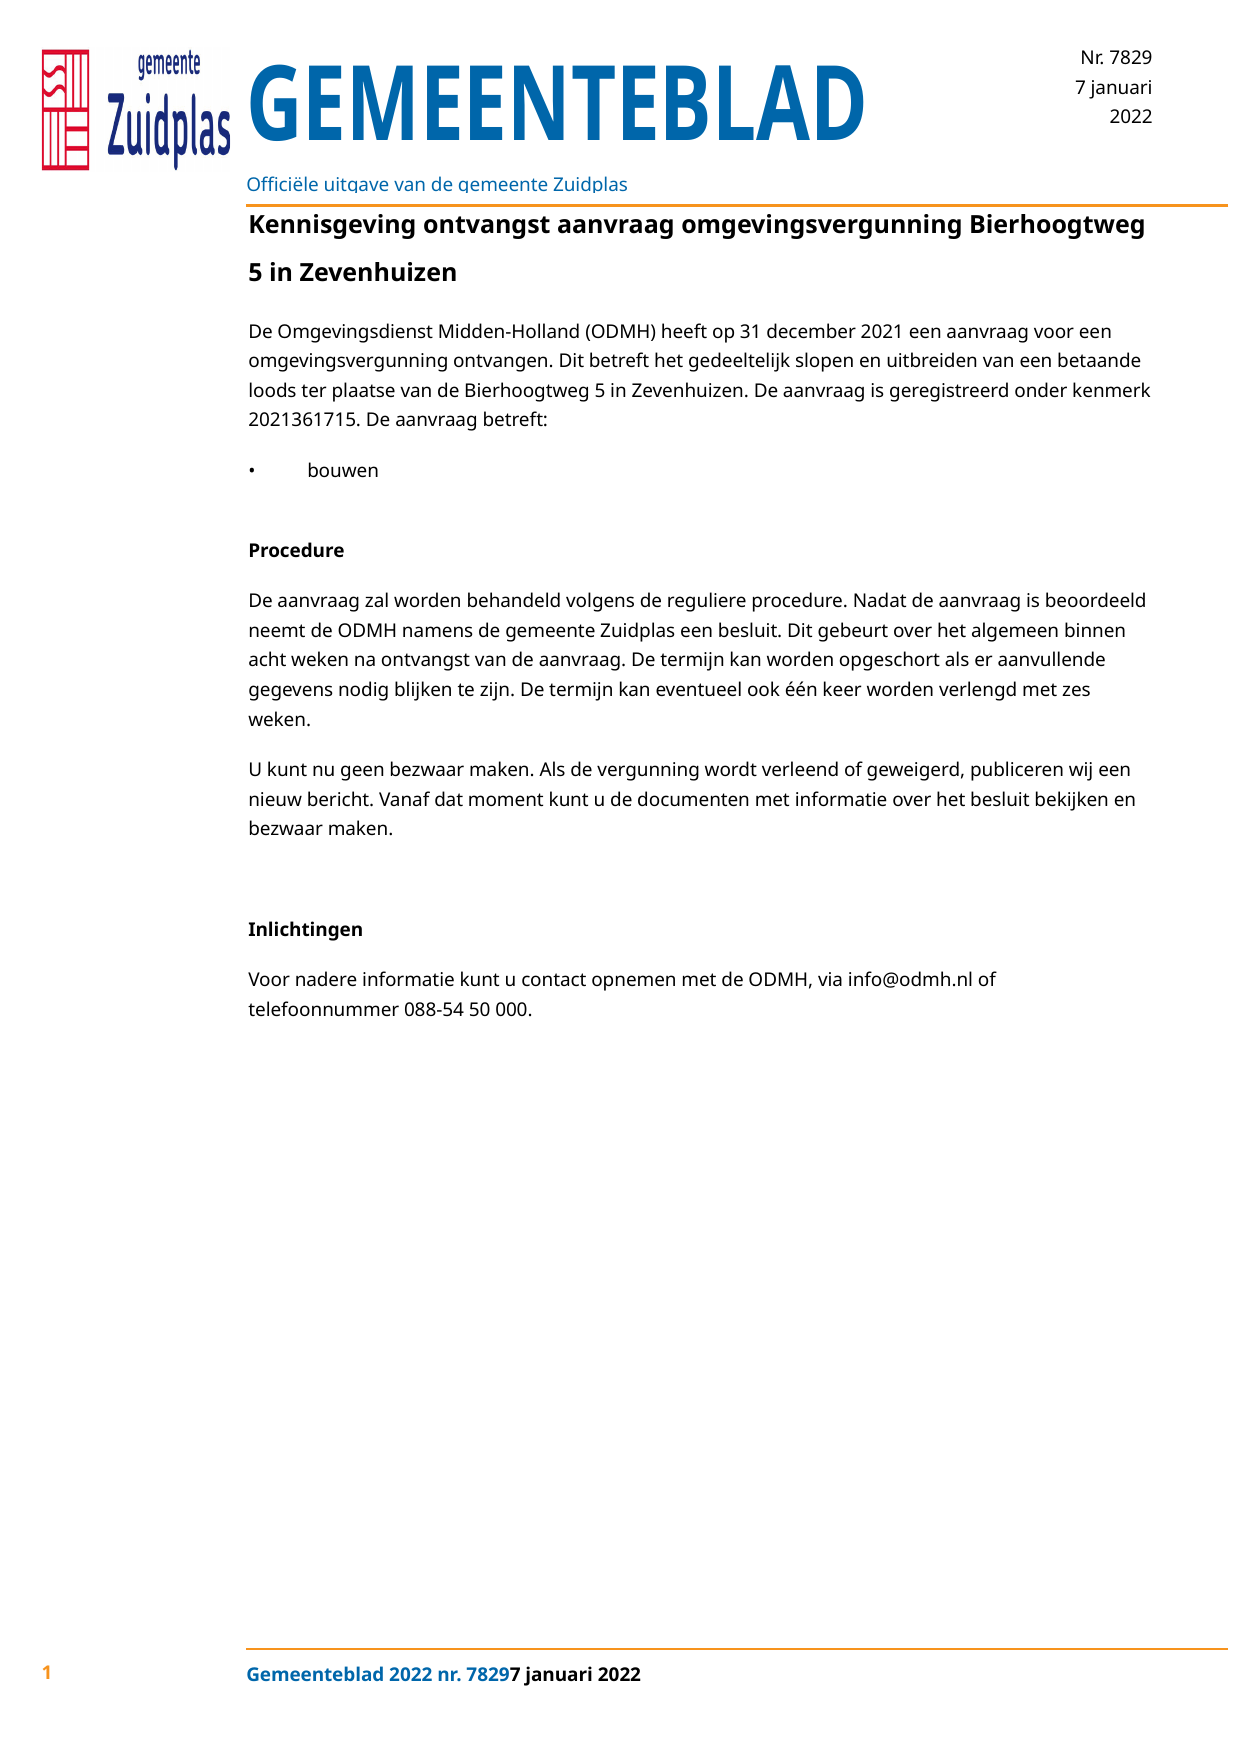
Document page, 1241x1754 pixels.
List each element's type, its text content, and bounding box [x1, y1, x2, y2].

text Inlichtingen [248, 916, 1152, 942]
text De aanvraag zal worden behandeld volgens de reguliere procedure. Nadat de aanvraag is beoordeeld neemt de ODMH namens de gemeente Zuidplas een besluit. Dit gebeurt over het algemeen binnen acht weken na ontvangst van de aanvraag. De termijn kan worden opgeschort als er aanvullende gegevens nodig blijken te zijn. De termijn kan eventueel ook één keer worden verlengd met zes weken. [248, 587, 1152, 732]
text De Omgevingsdienst Midden-Holland (ODMH) heeft op 31 december 2021 een aanvraag voor een omgevingsvergunning ontvangen. Dit betreft het gedeeltelijk slopen en uitbreiden van een betaande loods ter plaatse van de Bierhoogtweg 5 in Zevenhuizen. De aanvraag is geregistreerd onder kenmerk 2021361715. De aanvraag betreft: [248, 318, 1152, 432]
text U kunt nu geen bezwaar maken. Als de vergunning wordt verleend of geweigerd, publiceren wij een nieuw bericht. Vanaf dat moment kunt u de documenten met informatie over het besluit bekijken en bezwaar maken. [248, 756, 1152, 841]
text Procedure [248, 537, 1152, 563]
text Voor nadere informatie kunt u contact opnemen met de ODMH, via info@odmh.nl of telefoonnummer 088-54 50 000. [248, 967, 1152, 1022]
text Kennisgeving ontvangst aanvraag omgevingsvergunning Bierhoogtweg 5 in Zevenhuizen [248, 207, 1152, 288]
list bouwen [248, 457, 1152, 483]
picture [41, 47, 231, 172]
